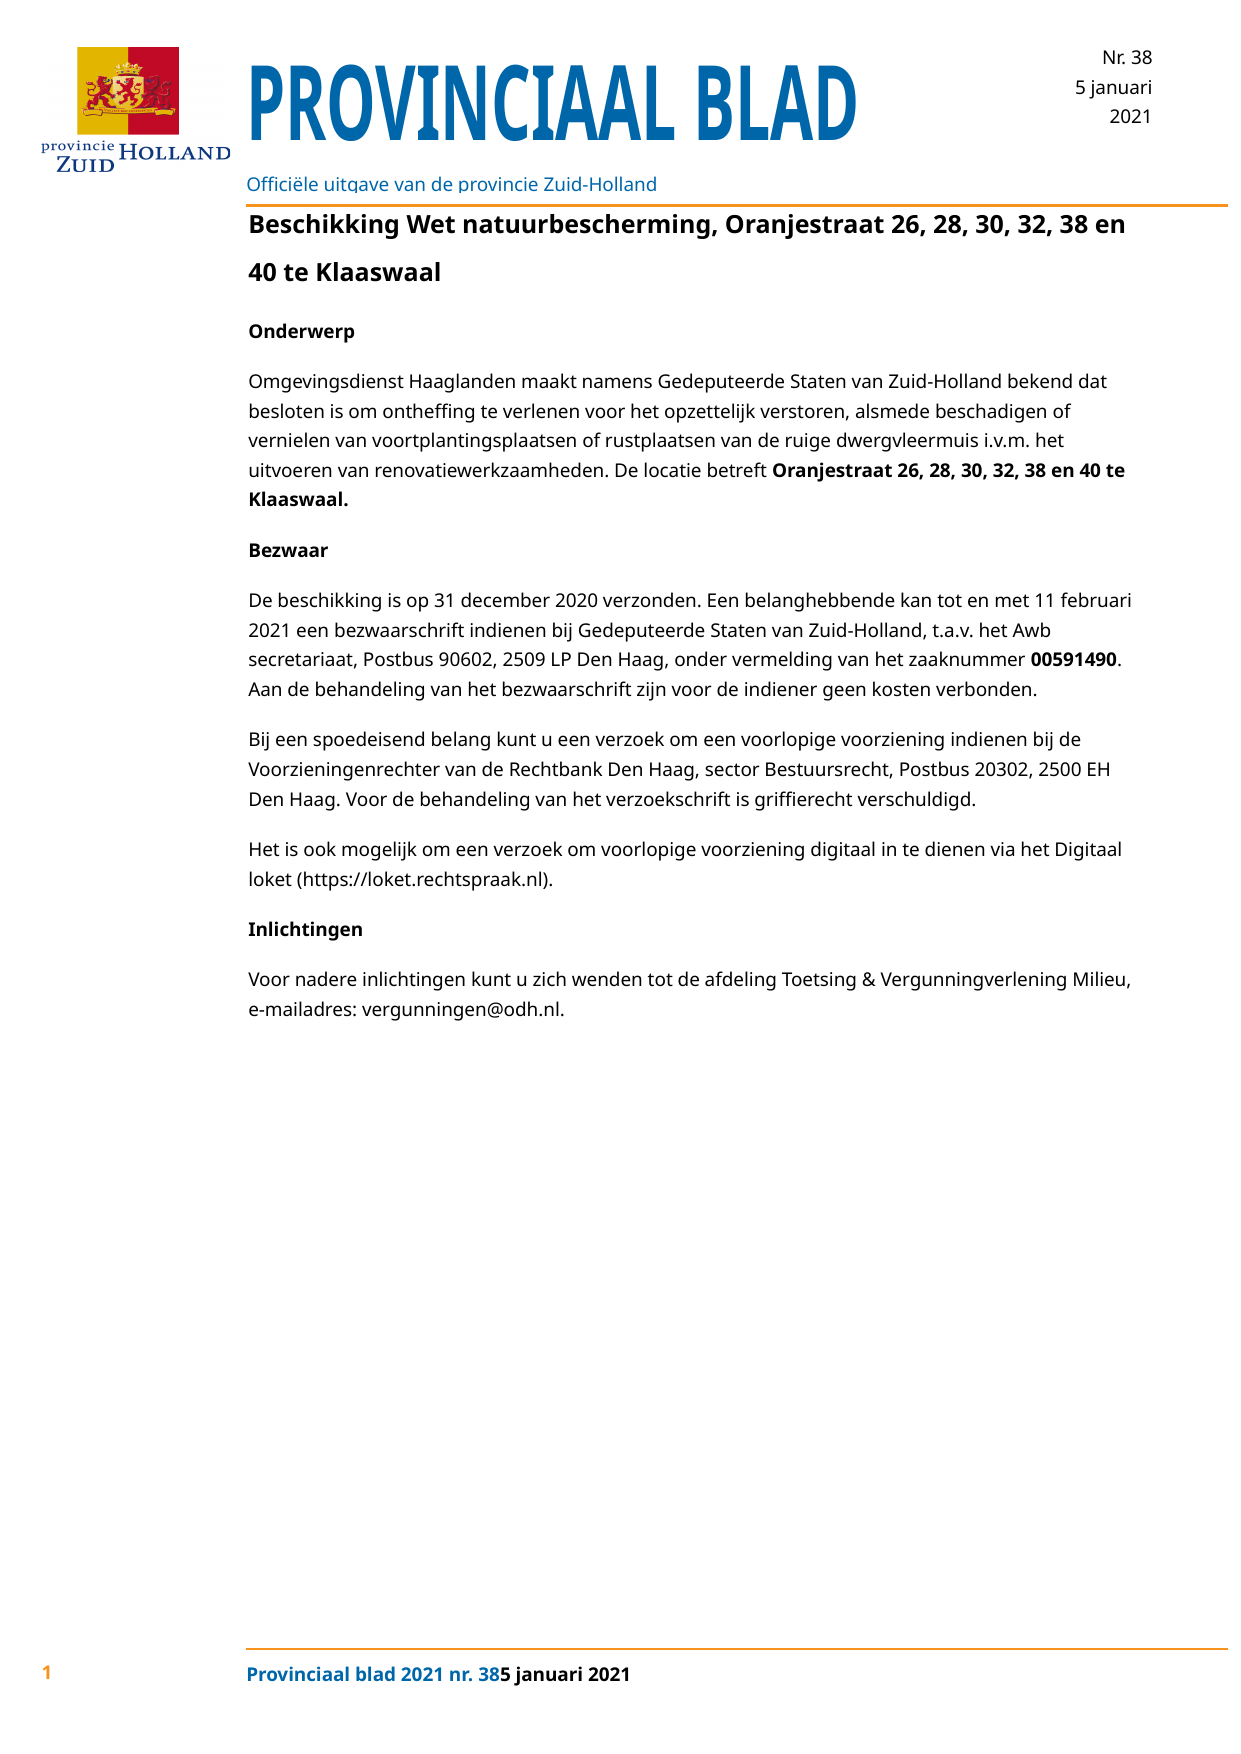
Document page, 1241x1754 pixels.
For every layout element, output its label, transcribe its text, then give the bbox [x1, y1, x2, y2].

picture [41, 47, 231, 172]
text Beschikking Wet natuurbescherming, Oranjestraat 26, 28, 30, 32, 38 en 40 te Klaaswaal [248, 207, 1152, 288]
text Bij een spoedeisend belang kunt u een verzoek om een voorlopige voorziening indienen bij de Voorzieningenrechter van de Rechtbank Den Haag, sector Bestuursrecht, Postbus 20302, 2500 EH Den Haag. Voor de behandeling van het verzoekschrift is griffierecht verschuldigd. [248, 727, 1152, 812]
text De beschikking is op 31 december 2020 verzonden. Een belanghebbende kan tot en met 11 februari 2021 een bezwaarschrift indienen bij Gedeputeerde Staten van Zuid-Holland, t.a.v. het Awb secretariaat, Postbus 90602, 2509 LP Den Haag, onder vermelding van het zaaknummer 00591490. Aan de behandeling van het bezwaarschrift zijn voor de indiener geen kosten verbonden. [248, 587, 1152, 702]
text Het is ook mogelijk om een verzoek om voorlopige voorziening digitaal in te dienen via het Digitaal loket (https://loket.rechtspraak.nl). [248, 836, 1152, 892]
text Inlichtingen [248, 916, 1152, 942]
text Bezwaar [248, 537, 1152, 563]
text Omgevingsdienst Haaglanden maakt namens Gedeputeerde Staten van Zuid-Holland bekend dat besloten is om ontheffing te verlenen voor het opzettelijk verstoren, alsmede beschadigen of vernielen van voortplantingsplaatsen of rustplaatsen van de ruige dwergvleermuis i.v.m. het uitvoeren van renovatiewerkzaamheden. De locatie betreft Oranjestraat 26, 28, 30, 32, 38 en 40 te Klaaswaal. [248, 368, 1152, 512]
text Onderwerp [248, 318, 1152, 344]
text Voor nadere inlichtingen kunt u zich wenden tot de afdeling Toetsing & Vergunningverlening Milieu, e-mailadres: vergunningen@odh.nl. [248, 967, 1152, 1022]
